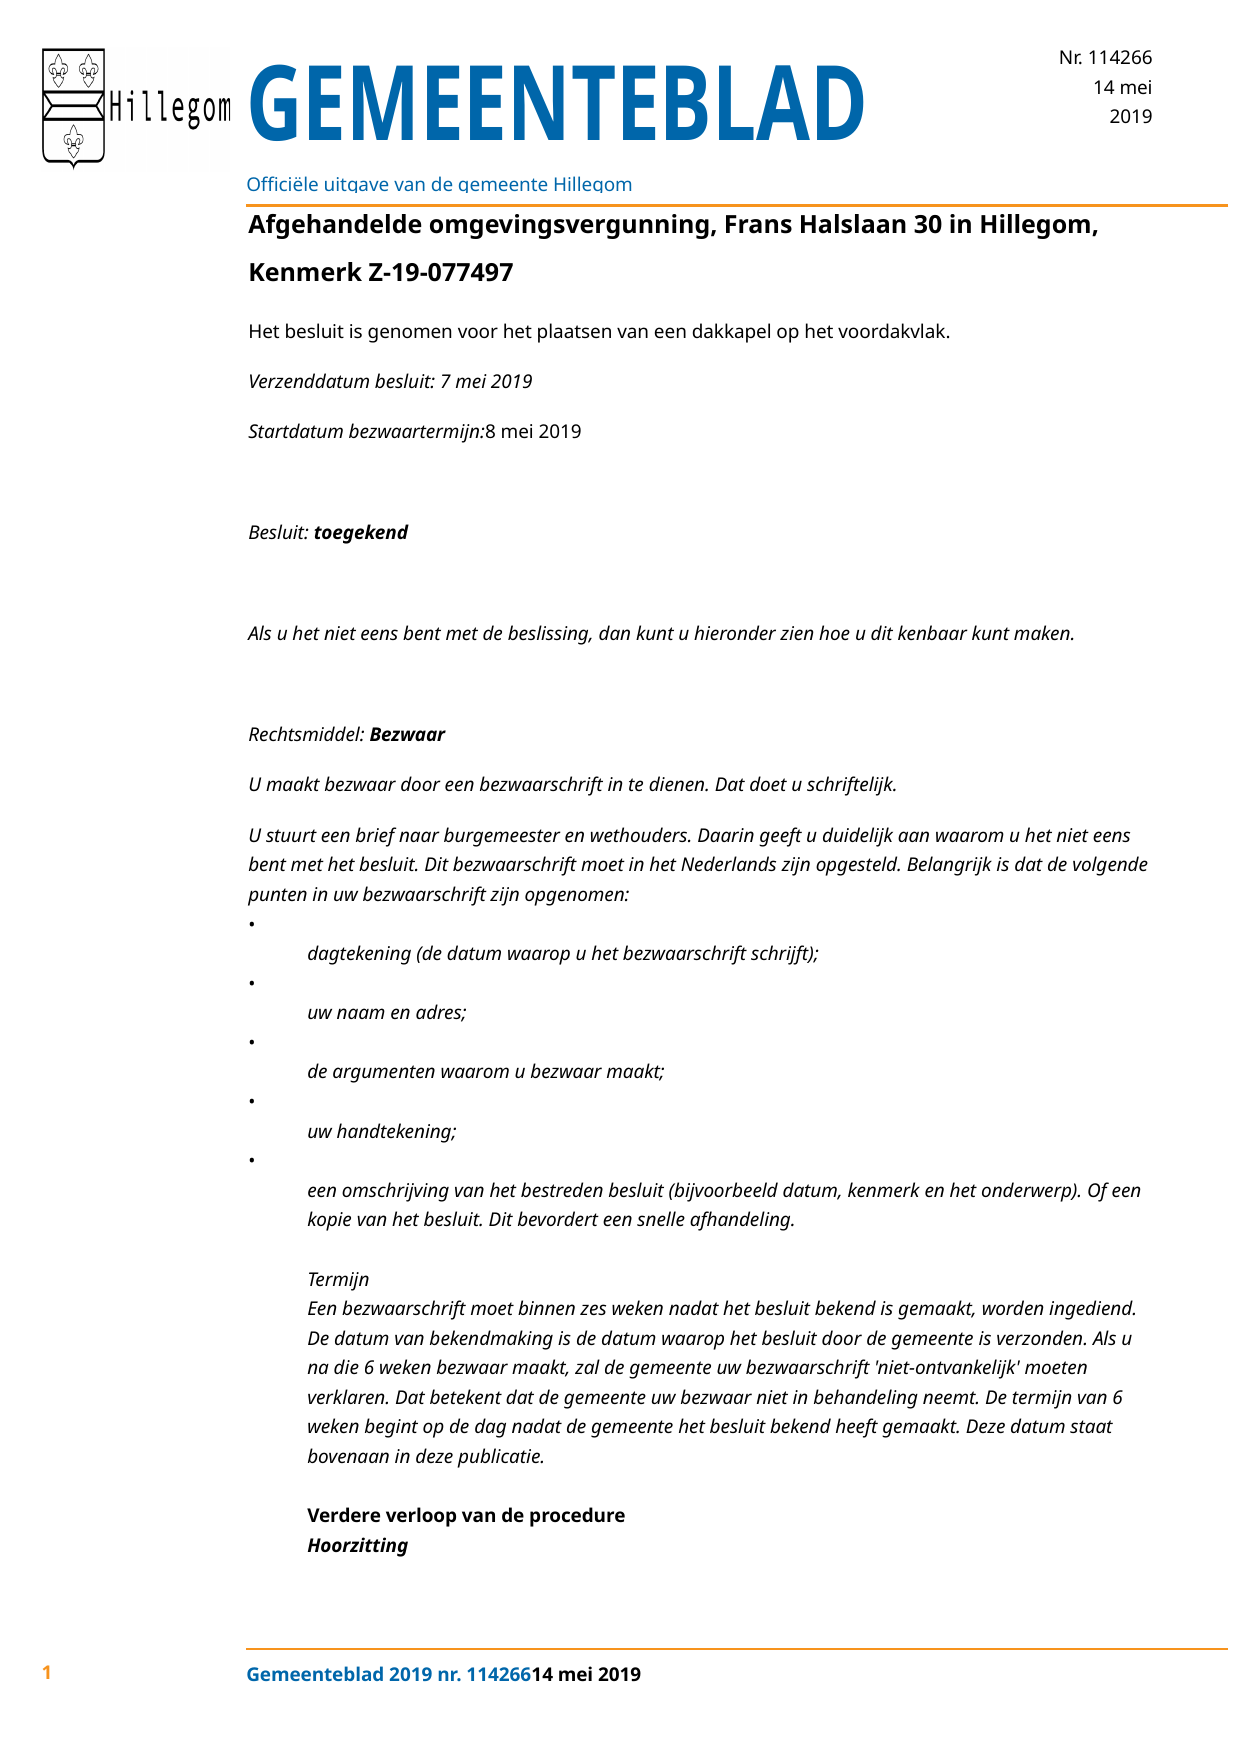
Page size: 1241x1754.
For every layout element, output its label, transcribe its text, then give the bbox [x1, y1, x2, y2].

text Startdatum bezwaartermijn:8 mei 2019 [248, 419, 1152, 444]
text Verzenddatum besluit: 7 mei 2019 [248, 368, 1152, 394]
list Hoorzitting [248, 1532, 1152, 1558]
text Afgehandelde omgevingsvergunning, Frans Halslaan 30 in Hillegom, Kenmerk Z-19-077497 [248, 207, 1152, 288]
list uw naam en adres; [248, 999, 1152, 1025]
text Besluit: toegekend [248, 519, 1152, 545]
list Verdere verloop van de procedure [248, 1502, 1152, 1528]
picture [41, 47, 231, 172]
text Als u het niet eens bent met de beslissing, dan kunt u hieronder zien hoe u dit kenbaar kunt maken. [248, 620, 1152, 646]
text U maakt bezwaar door een bezwaarschrift in te dienen. Dat doet u schriftelijk. [248, 772, 1152, 797]
text Rechtsmiddel: Bezwaar [248, 721, 1152, 747]
list de argumenten waarom u bezwaar maakt; [248, 1059, 1152, 1084]
text Het besluit is genomen voor het plaatsen van een dakkapel op het voordakvlak. [248, 318, 1152, 344]
list een omschrijving van het bestreden besluit (bijvoorbeeld datum, kenmerk en het onderwerp). Of een kopie van het besluit. Dit bevordert een snelle afhandeling. [248, 1177, 1152, 1232]
list Een bezwaarschrift moet binnen zes weken nadat het besluit bekend is gemaakt, worden ingediend. De datum van bekendmaking is de datum waarop het besluit door de gemeente is verzonden. Als u na die 6 weken bezwaar maakt, zal de gemeente uw bezwaarschrift 'niet-ontvankelijk' moeten verklaren. Dat betekent dat de gemeente uw bezwaar niet in behandeling neemt. De termijn van 6 weken begint op de dag nadat de gemeente het besluit bekend heeft gemaakt. Deze datum staat bovenaan in deze publicatie. [248, 1295, 1152, 1469]
list dagtekening (de datum waarop u het bezwaarschrift schrijft); [248, 940, 1152, 966]
list Termijn [248, 1266, 1152, 1292]
text U stuurt een brief naar burgemeester en wethouders. Daarin geeft u duidelijk aan waarom u het niet eens bent met het besluit. Dit bezwaarschrift moet in het Nederlands zijn opgesteld. Belangrijk is dat de volgende punten in uw bezwaarschrift zijn opgenomen: [248, 822, 1152, 907]
list uw handtekening; [248, 1118, 1152, 1144]
